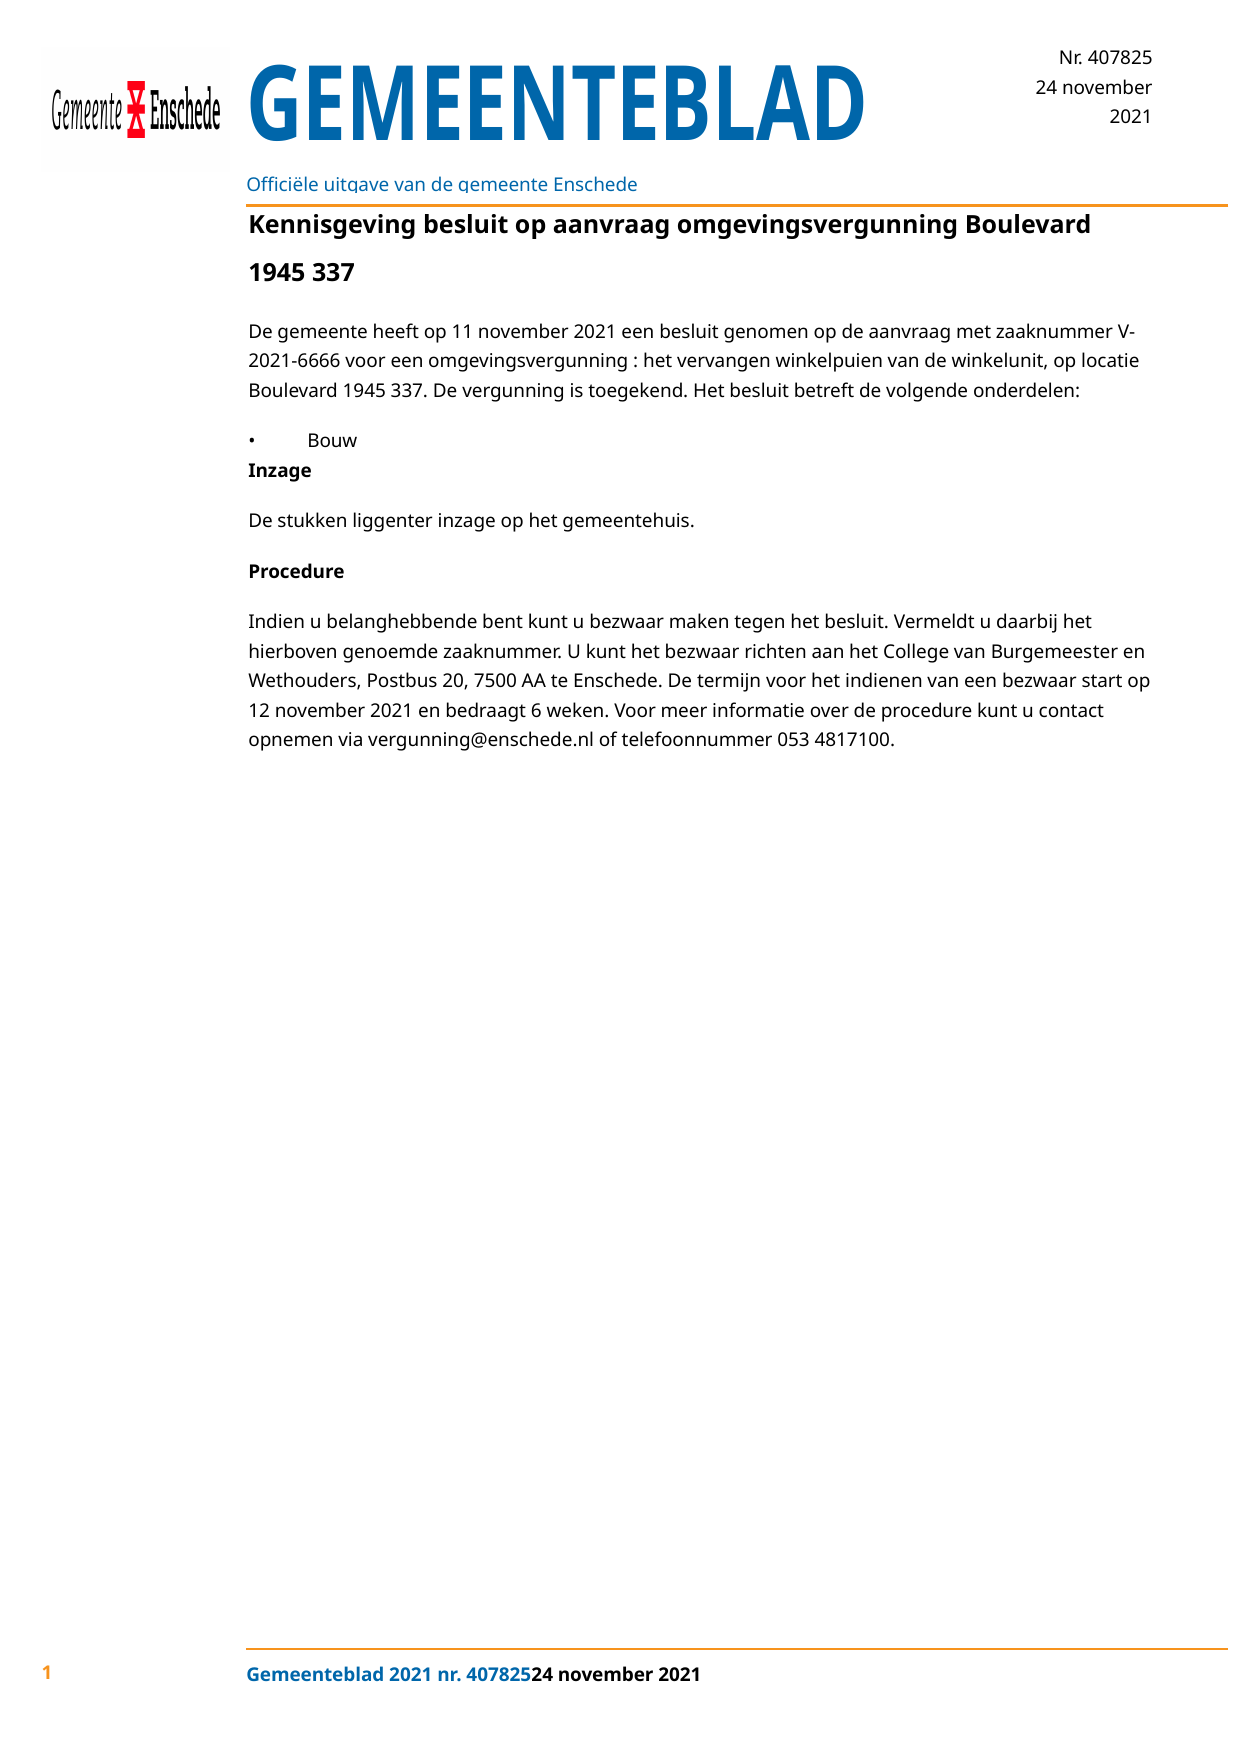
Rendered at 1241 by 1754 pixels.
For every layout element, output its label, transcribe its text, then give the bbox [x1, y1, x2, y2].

list Bouw [248, 427, 1152, 453]
text De stukken liggenter inzage op het gemeentehuis. [248, 507, 1152, 533]
text De gemeente heeft op 11 november 2021 een besluit genomen op de aanvraag met zaaknummer V-2021-6666 voor een omgevingsvergunning : het vervangen winkelpuien van de winkelunit, op locatie Boulevard 1945 337. De vergunning is toegekend. Het besluit betreft de volgende onderdelen: [248, 318, 1152, 403]
text Inzage [248, 457, 1152, 483]
text Indien u belanghebbende bent kunt u bezwaar maken tegen het besluit. Vermeldt u daarbij het hierboven genoemde zaaknummer. U kunt het bezwaar richten aan het College van Burgemees­ter en Wethouders, Postbus 20, 7500 AA te Enschede. De termijn voor het indienen van een bezwaar start op 12 november 2021 en bedraagt 6 weken. Voor meer informatie over de procedure kunt u contact opnemen via vergunning@enschede.nl of telefoonnummer 053 4817100. [248, 608, 1152, 752]
text Procedure [248, 558, 1152, 584]
picture [41, 47, 231, 172]
text Kennisgeving besluit op aanvraag omgevingsvergunning Boulevard 1945 337 [248, 207, 1152, 288]
